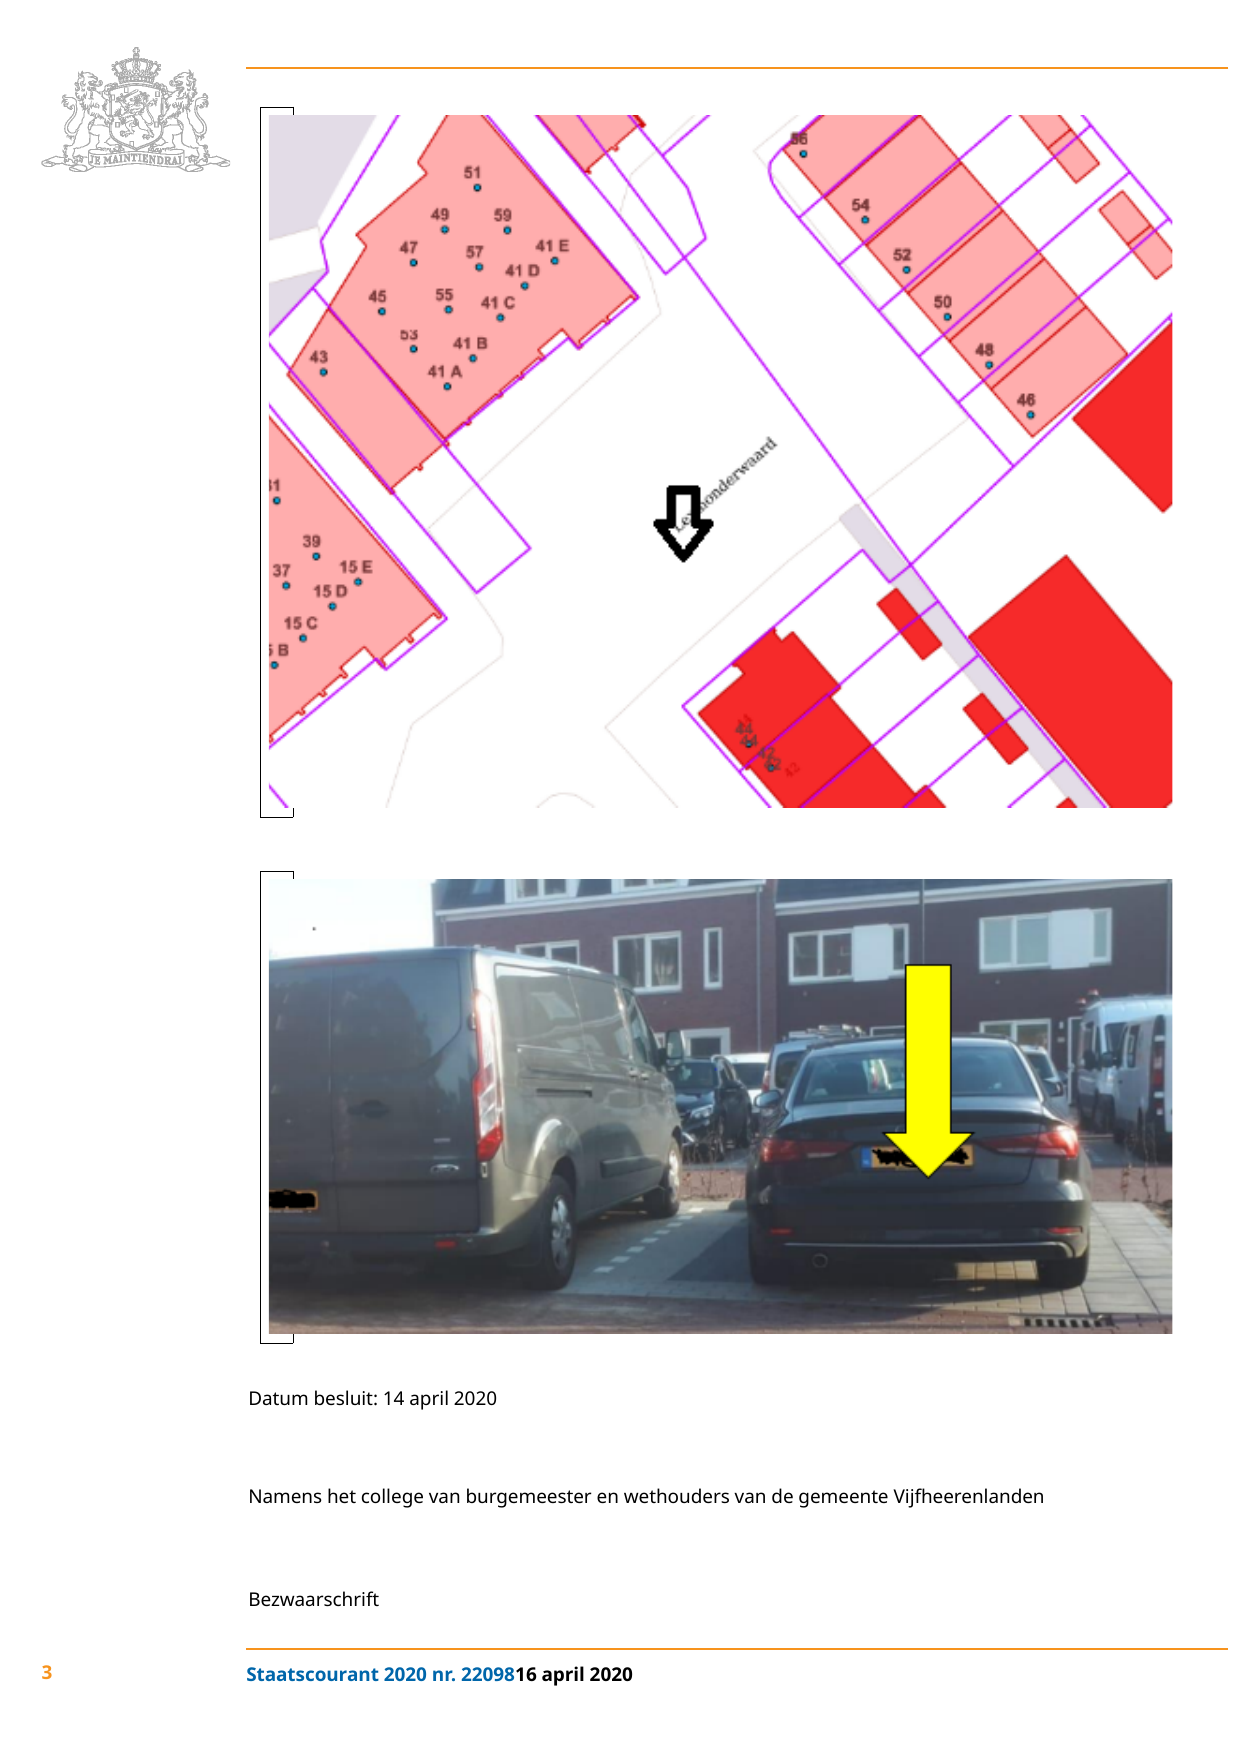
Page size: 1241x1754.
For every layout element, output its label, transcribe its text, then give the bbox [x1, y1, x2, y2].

picture [268, 879, 1173, 1334]
text Namens het college van burgemeester en wethouders van de gemeente Vijfheerenlanden [248, 1483, 1152, 1509]
picture [41, 47, 231, 172]
picture [268, 115, 1173, 808]
text Bezwaarschrift [248, 1586, 1152, 1612]
text Datum besluit: 14 april 2020 [248, 1385, 1152, 1411]
